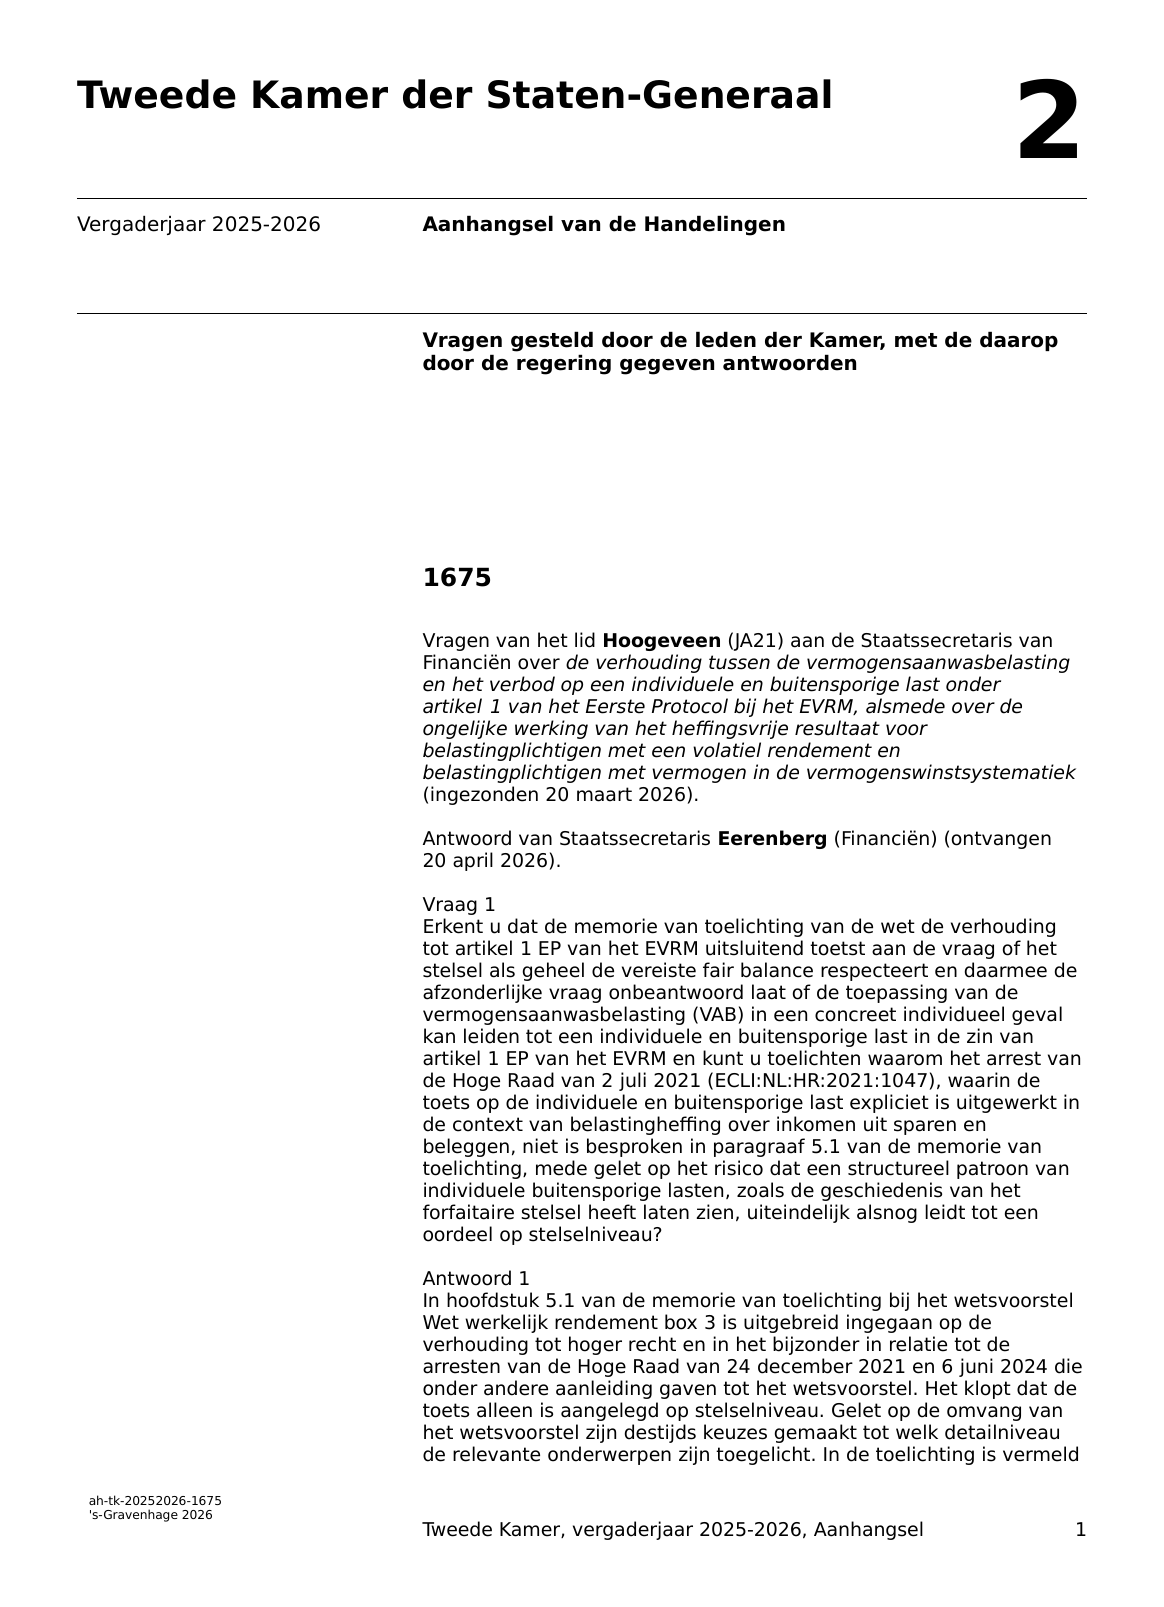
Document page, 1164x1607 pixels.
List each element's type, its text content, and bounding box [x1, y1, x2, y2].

table_cell Aanhangsel van de Handelingen [422, 199, 1087, 313]
text 1675 [422, 563, 1087, 592]
text Vraag 1 [422, 894, 1087, 916]
table_cell Vergaderjaar 2025-2026 [77, 199, 422, 313]
text Antwoord van Staatssecretaris Eerenberg (Financiën) (ontvangen 20 april 2026). [422, 828, 1087, 872]
text 's-Gravenhage 2026 [88, 1508, 323, 1522]
text Erkent u dat de memorie van toelichting van de wet de verhouding tot artikel 1 EP van het EVRM uitsluitend toetst aan de vraag of het stelsel als geheel de vereiste fair balance respecteert en daarmee de afzonderlijke vraag onbeantwoord laat of de toepassing van de vermogensaanwasbelasting (VAB) in een concreet individueel geval kan leiden tot een individuele en buitensporige last in de zin van artikel 1 EP van het EVRM en kunt u toelichten waarom het arrest van de Hoge Raad van 2 juli 2021 (ECLI:NL:HR:2021:1047), waarin de toets op de individuele en buitensporige last expliciet is uitgewerkt in de context van belastingheffing over inkomen uit sparen en beleggen, niet is besproken in paragraaf 5.1 van de memorie van toelichting, mede gelet op het risico dat een structureel patroon van individuele buitensporige lasten, zoals de geschiedenis van het forfaitaire stelsel heeft laten zien, uiteindelijk alsnog leidt tot een oordeel op stelselniveau? [422, 916, 1087, 1246]
table_cell Vragen gesteld door de leden der Kamer, met de daarop door de regering gegeven antwoorden [422, 314, 1087, 375]
text ah-tk-20252026-1675 [88, 1494, 323, 1508]
table_cell [77, 314, 422, 375]
text In hoofdstuk 5.1 van de memorie van toelichting bij het wetsvoorstel Wet werkelijk rendement box 3 is uitgebreid ingegaan op de verhouding tot hoger recht en in het bijzonder in relatie tot de arresten van de Hoge Raad van 24 december 2021 en 6 juni 2024 die onder andere aanleiding gaven tot het wetsvoorstel. Het klopt dat de toets alleen is aangelegd op stelselniveau. Gelet op de omvang van het wetsvoorstel zijn destijds keuzes gemaakt tot welk detailniveau de relevante onderwerpen zijn toegelicht. In de toelichting is vermeld [422, 1290, 1087, 1466]
text Antwoord 1 [422, 1268, 1087, 1290]
text Vragen van het lid Hoogeveen (JA21) aan de Staatssecretaris van Financiën over de verhouding tussen de vermogensaanwasbelasting en het verbod op een individuele en buitensporige last onder artikel 1 van het Eerste Protocol bij het EVRM, alsmede over de ongelijke werking van het heffingsvrije resultaat voor belastingplichtigen met een volatiel rendement en belastingplichtigen met vermogen in de vermogenswinstsystematiek (ingezonden 20 maart 2026). [422, 630, 1087, 806]
table_header 2 [886, 59, 1087, 198]
table_header Tweede Kamer der Staten-Generaal [77, 59, 886, 198]
